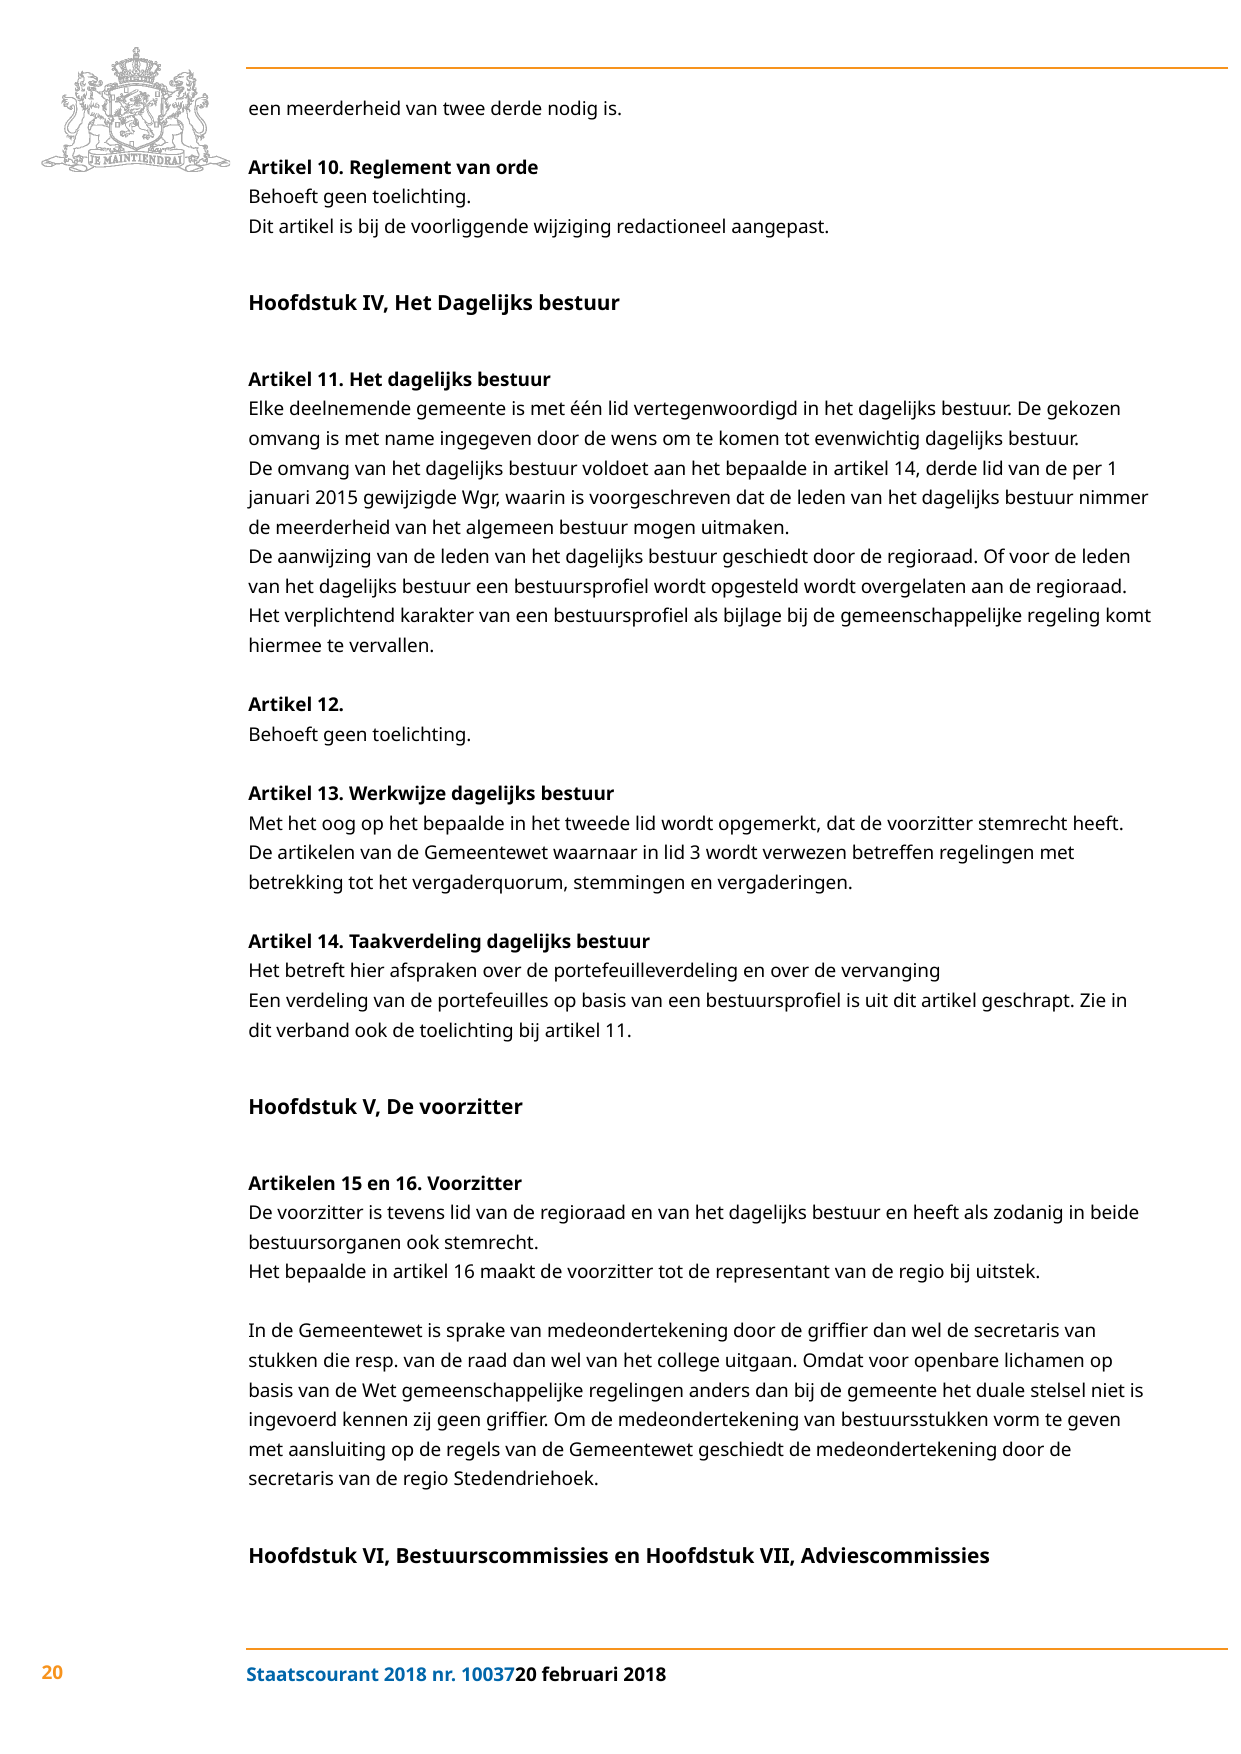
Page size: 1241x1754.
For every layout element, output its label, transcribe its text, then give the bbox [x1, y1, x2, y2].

text Artikel 11. Het dagelijks bestuur [248, 366, 1152, 392]
text een meerderheid van twee derde nodig is. [248, 95, 1152, 121]
text Het bepaalde in artikel 16 maakt de voorzitter tot de representant van de regio bij uitstek. [248, 1258, 1152, 1284]
text Behoeft geen toelichting. [248, 721, 1152, 747]
text Artikel 10. Reglement van orde [248, 154, 1152, 180]
text De artikelen van de Gemeentewet waarnaar in lid 3 wordt verwezen betreffen regelingen met betrekking tot het vergaderquorum, stemmingen en vergaderingen. [248, 839, 1152, 895]
text Behoeft geen toelichting. [248, 183, 1152, 209]
text Artikelen 15 en 16. Voorzitter [248, 1170, 1152, 1196]
text Een verdeling van de portefeuilles op basis van een bestuursprofiel is uit dit artikel geschrapt. Zie in dit verband ook de toelichting bij artikel 11. [248, 987, 1152, 1043]
text Het betreft hier afspraken over de portefeuilleverdeling en over de vervanging [248, 958, 1152, 983]
text Hoofdstuk IV, Het Dagelijks bestuur [248, 288, 1152, 317]
picture [41, 47, 231, 172]
text Elke deelnemende gemeente is met één lid vertegenwoordigd in het dagelijks bestuur. De gekozen omvang is met name ingegeven door de wens om te komen tot evenwichtig dagelijks bestuur. [248, 396, 1152, 451]
text Hoofdstuk VI, Bestuurscommissies en Hoofdstuk VII, Adviescommissies [248, 1541, 1152, 1569]
text De omvang van het dagelijks bestuur voldoet aan het bepaalde in artikel 14, derde lid van de per 1 januari 2015 gewijzigde Wgr, waarin is voorgeschreven dat de leden van het dagelijks bestuur nimmer de meerderheid van het algemeen bestuur mogen uitmaken. [248, 455, 1152, 540]
text Dit artikel is bij de voorliggende wijziging redactioneel aangepast. [248, 213, 1152, 239]
text De aanwijzing van de leden van het dagelijks bestuur geschiedt door de regioraad. Of voor de leden van het dagelijks bestuur een bestuursprofiel wordt opgesteld wordt overgelaten aan de regioraad. Het verplichtend karakter van een bestuursprofiel als bijlage bij de gemeenschappelijke regeling komt hiermee te vervallen. [248, 543, 1152, 658]
text Artikel 14. Taakverdeling dagelijks bestuur [248, 928, 1152, 954]
text In de Gemeentewet is sprake van medeondertekening door de griffier dan wel de secretaris van stukken die resp. van de raad dan wel van het college uitgaan. Omdat voor openbare lichamen op basis van de Wet gemeenschappelijke regelingen anders dan bij de gemeente het duale stelsel niet is ingevoerd kennen zij geen griffier. Om de medeondertekening van bestuursstukken vorm te geven met aansluiting op de regels van de Gemeentewet geschiedt de medeondertekening door de secretaris van de regio Stedendriehoek. [248, 1318, 1152, 1491]
text Hoofdstuk V, De voorzitter [248, 1092, 1152, 1121]
text De voorzitter is tevens lid van de regioraad en van het dagelijks bestuur en heeft als zodanig in beide bestuursorganen ook stemrecht. [248, 1199, 1152, 1255]
text Artikel 12. [248, 691, 1152, 717]
text Met het oog op het bepaalde in het tweede lid wordt opgemerkt, dat de voorzitter stemrecht heeft. [248, 810, 1152, 836]
text Artikel 13. Werkwijze dagelijks bestuur [248, 780, 1152, 806]
